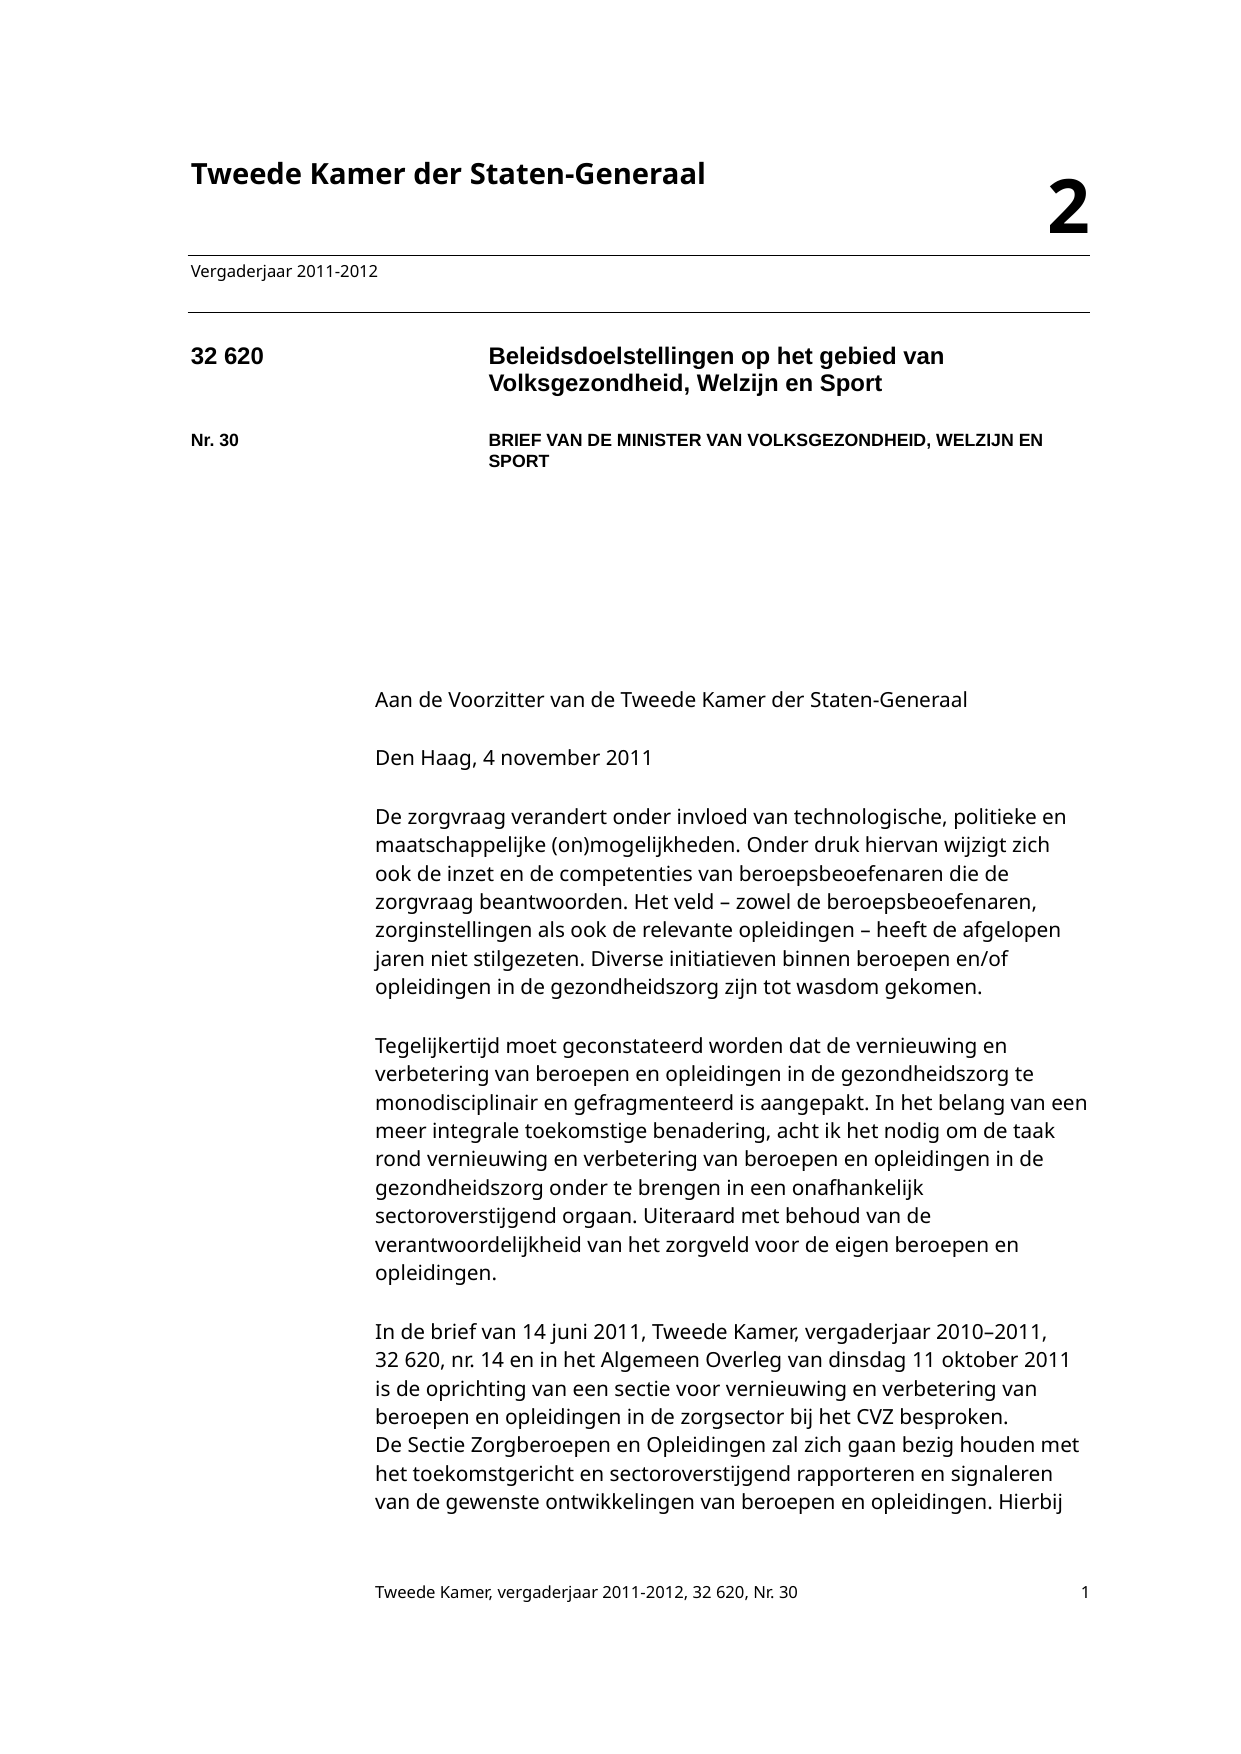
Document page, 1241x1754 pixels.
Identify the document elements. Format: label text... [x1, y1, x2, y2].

table_cell Vergaderjaar 2011-2012 [188, 256, 485, 312]
text In de brief van 14 juni 2011, Tweede Kamer, vergaderjaar 2010–2011, 32 620, nr. 14 en in het Algemeen Overleg van dinsdag 11 oktober 2011 is de oprichting van een sectie voor vernieuwing en verbetering van beroepen en opleidingen in de zorgsector bij het CVZ besproken. [375, 1317, 1090, 1431]
table_cell Beleidsdoelstellingen op het gebied van Volksgezondheid, Welzijn en Sport [485, 339, 1090, 427]
table_header 2 [910, 150, 1090, 255]
text Tegelijkertijd moet geconstateerd worden dat de vernieuwing en verbetering van beroepen en opleidingen in de gezondheidszorg te monodisciplinair en gefragmenteerd is aangepakt. In het belang van een meer integrale toekomstige benadering, acht ik het nodig om de taak rond vernieuwing en verbetering van beroepen en opleidingen in de gezondheidszorg onder te brengen in een onafhankelijk sectoroverstijgend orgaan. Uiteraard met behoud van de verantwoordelijkheid van het zorgveld voor de eigen beroepen en opleidingen. [375, 1031, 1090, 1287]
text De Sectie Zorgberoepen en Opleidingen zal zich gaan bezig houden met het toekomstgericht en sectoroverstijgend rapporteren en signaleren van de gewenste ontwikkelingen van beroepen en opleidingen. Hierbij [375, 1431, 1090, 1516]
table_cell 32 620 [188, 339, 485, 427]
table_cell BRIEF VAN DE MINISTER VAN VOLKSGEZONDHEID, WELZIJN EN SPORT [485, 427, 1090, 566]
table_cell [485, 256, 1090, 312]
text Aan de Voorzitter van de Tweede Kamer der Staten-Generaal [375, 685, 1090, 713]
table_cell [188, 313, 485, 339]
text De zorgvraag verandert onder invloed van technologische, politieke en maatschappelijke (on)mogelijkheden. Onder druk hiervan wijzigt zich ook de inzet en de competenties van beroepsbeoefenaren die de zorgvraag beantwoorden. Het veld – zowel de beroepsbeoefenaren, zorginstellingen als ook de relevante opleidingen – heeft de afgelopen jaren niet stilgezeten. Diverse initiatieven binnen beroepen en/of opleidingen in de gezondheidszorg zijn tot wasdom gekomen. [375, 802, 1090, 1001]
table_header Tweede Kamer der Staten-Generaal [188, 150, 909, 255]
table_cell [485, 313, 1090, 339]
text Den Haag, 4 november 2011 [375, 743, 1090, 772]
table_cell Nr. 30 [188, 427, 485, 566]
